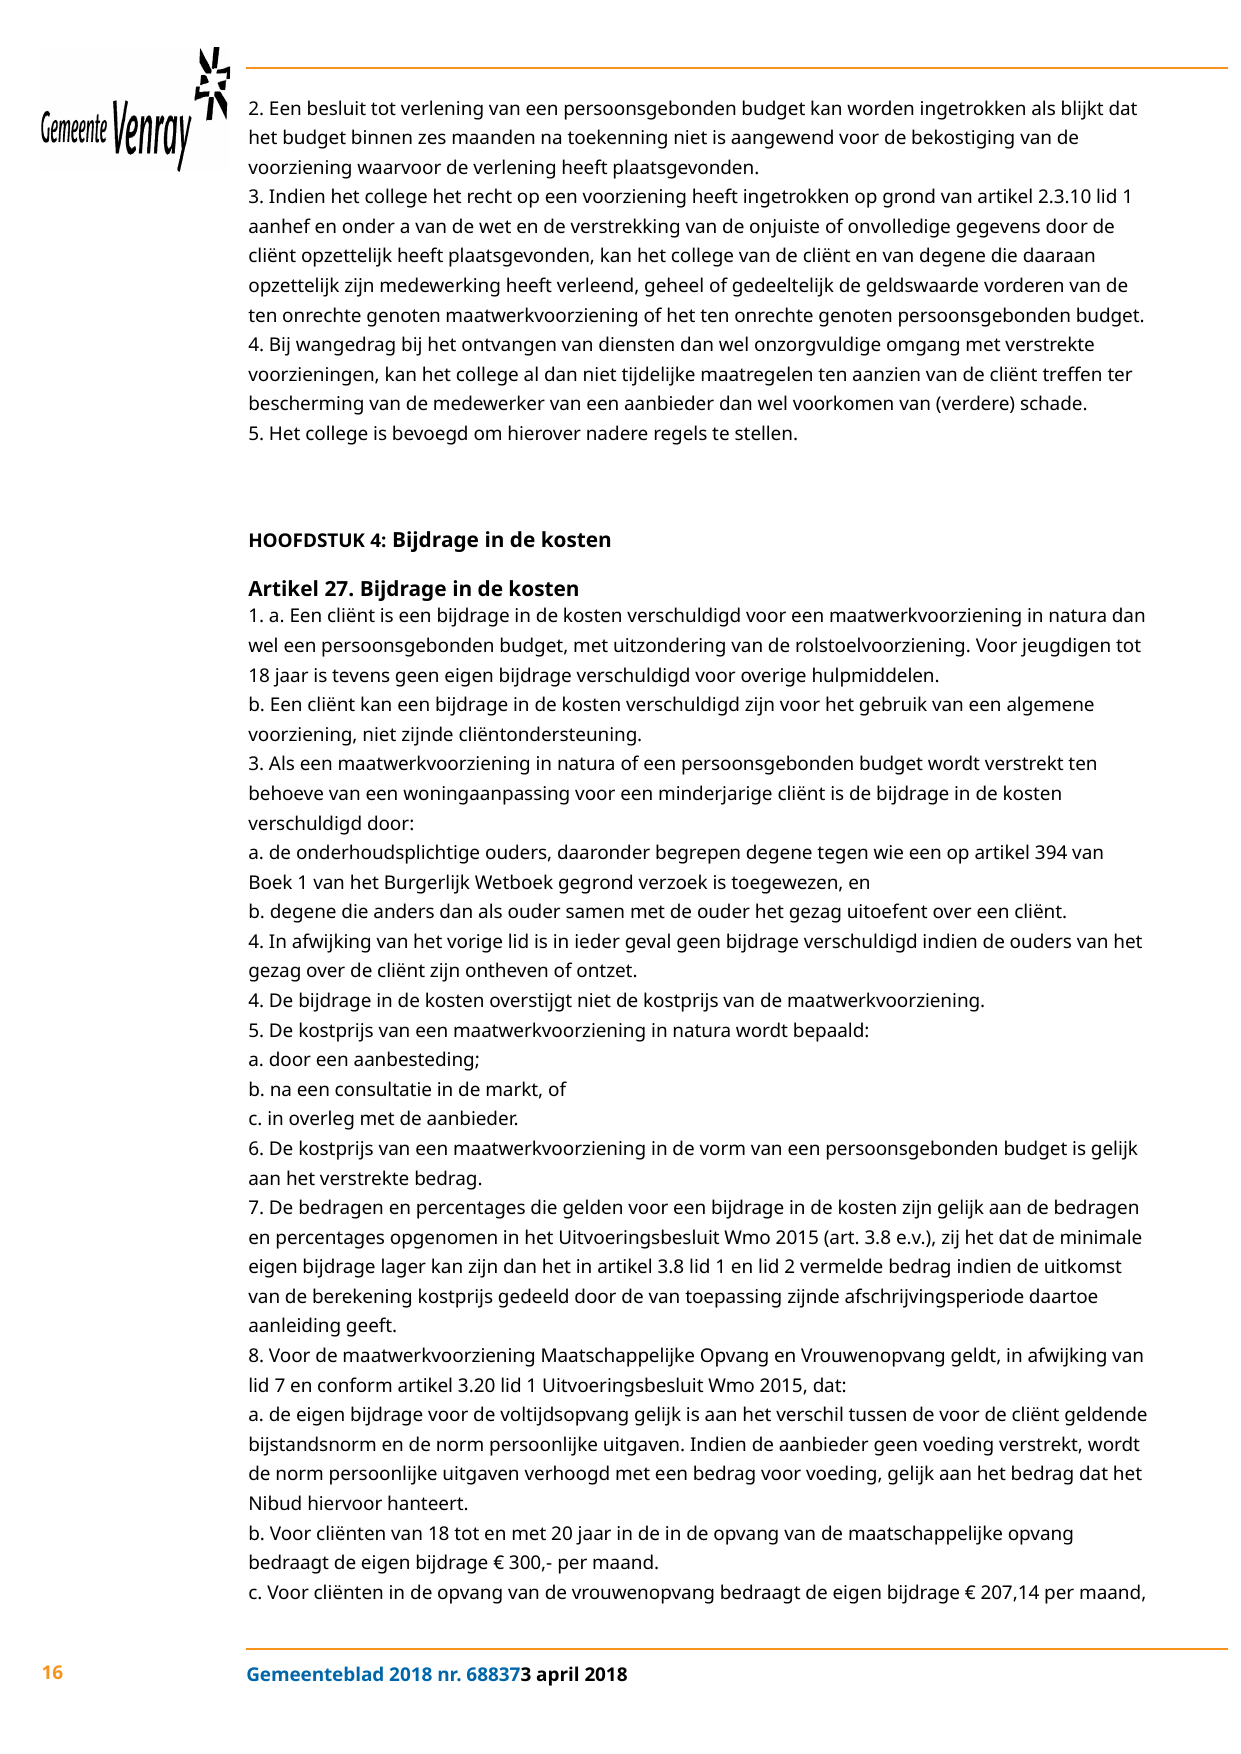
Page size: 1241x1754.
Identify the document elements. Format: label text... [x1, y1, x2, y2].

text 5. De kostprijs van een maatwerkvoorziening in natura wordt bepaald: [248, 1017, 1152, 1043]
text 5. Het college is bevoegd om hierover nadere regels te stellen. [248, 420, 1152, 446]
text b. Voor cliënten van 18 tot en met 20 jaar in de in de opvang van de maatschappelijke opvang bedraagt de eigen bijdrage € 300,- per maand. [248, 1520, 1152, 1575]
text 3. Als een maatwerkvoorziening in natura of een persoonsgebonden budget wordt verstrekt ten behoeve van een woningaanpassing voor een minderjarige cliënt is de bijdrage in de kosten verschuldigd door: [248, 751, 1152, 836]
text b. Een cliënt kan een bijdrage in de kosten verschuldigd zijn voor het gebruik van een algemene voorziening, niet zijnde cliëntondersteuning. [248, 691, 1152, 747]
text a. de onderhoudsplichtige ouders, daaronder begrepen degene tegen wie een op artikel 394 van Boek 1 van het Burgerlijk Wetboek gegrond verzoek is toegewezen, en [248, 839, 1152, 895]
text 7. De bedragen en percentages die gelden voor een bijdrage in de kosten zijn gelijk aan de bedragen en percentages opgenomen in het Uitvoeringsbesluit Wmo 2015 (art. 3.8 e.v.), zij het dat de minimale eigen bijdrage lager kan zijn dan het in artikel 3.8 lid 1 en lid 2 vermelde bedrag indien de uitkomst van de berekening kostprijs gedeeld door de van toepassing zijnde afschrijvingsperiode daartoe aanleiding geeft. [248, 1194, 1152, 1338]
text a. de eigen bijdrage voor de voltijdsopvang gelijk is aan het verschil tussen de voor de cliënt geldende bijstandsnorm en de norm persoonlijke uitgaven. Indien de aanbieder geen voeding verstrekt, wordt de norm persoonlijke uitgaven verhoogd met een bedrag voor voeding, gelijk aan het bedrag dat het Nibud hiervoor hanteert. [248, 1401, 1152, 1516]
text c. Voor cliënten in de opvang van de vrouwenopvang bedraagt de eigen bijdrage € 207,14 per maand, [248, 1579, 1152, 1605]
text 2. Een besluit tot verlening van een persoonsgebonden budget kan worden ingetrokken als blijkt dat het budget binnen zes maanden na toekenning niet is aangewend voor de bekostiging van de voorziening waarvoor de verlening heeft plaatsgevonden. [248, 95, 1152, 180]
picture [41, 47, 231, 172]
text a. door een aanbesteding; [248, 1046, 1152, 1072]
text 4. De bijdrage in de kosten overstijgt niet de kostprijs van de maatwerkvoorziening. [248, 987, 1152, 1013]
text b. degene die anders dan als ouder samen met de ouder het gezag uitoefent over een cliënt. [248, 898, 1152, 924]
text Artikel 27. Bijdrage in de kosten [248, 574, 1152, 603]
text 3. Indien het college het recht op een voorziening heeft ingetrokken op grond van artikel 2.3.10 lid 1 aanhef en onder a van de wet en de verstrekking van de onjuiste of onvolledige gegevens door de cliënt opzettelijk heeft plaatsgevonden, kan het college van de cliënt en van degene die daaraan opzettelijk zijn medewerking heeft verleend, geheel of gedeeltelijk de geldswaarde vorderen van de ten onrechte genoten maatwerkvoorziening of het ten onrechte genoten persoonsgebonden budget. [248, 183, 1152, 328]
text b. na een consultatie in de markt, of [248, 1076, 1152, 1102]
text 1. a. Een cliënt is een bijdrage in de kosten verschuldigd voor een maatwerkvoorziening in natura dan wel een persoonsgebonden budget, met uitzondering van de rolstoelvoorziening. Voor jeugdigen tot 18 jaar is tevens geen eigen bijdrage verschuldigd voor overige hulpmiddelen. [248, 603, 1152, 688]
text 4. In afwijking van het vorige lid is in ieder geval geen bijdrage verschuldigd indien de ouders van het gezag over de cliënt zijn ontheven of ontzet. [248, 928, 1152, 983]
text HOOFDSTUK 4: Bijdrage in de kosten [248, 525, 1152, 553]
text 8. Voor de maatwerkvoorziening Maatschappelijke Opvang en Vrouwenopvang geldt, in afwijking van lid 7 en conform artikel 3.20 lid 1 Uitvoeringsbesluit Wmo 2015, dat: [248, 1342, 1152, 1398]
text c. in overleg met de aanbieder. [248, 1106, 1152, 1131]
text 4. Bij wangedrag bij het ontvangen van diensten dan wel onzorgvuldige omgang met verstrekte voorzieningen, kan het college al dan niet tijdelijke maatregelen ten aanzien van de cliënt treffen ter bescherming van de medewerker van een aanbieder dan wel voorkomen van (verdere) schade. [248, 331, 1152, 416]
text 6. De kostprijs van een maatwerkvoorziening in de vorm van een persoonsgebonden budget is gelijk aan het verstrekte bedrag. [248, 1135, 1152, 1191]
